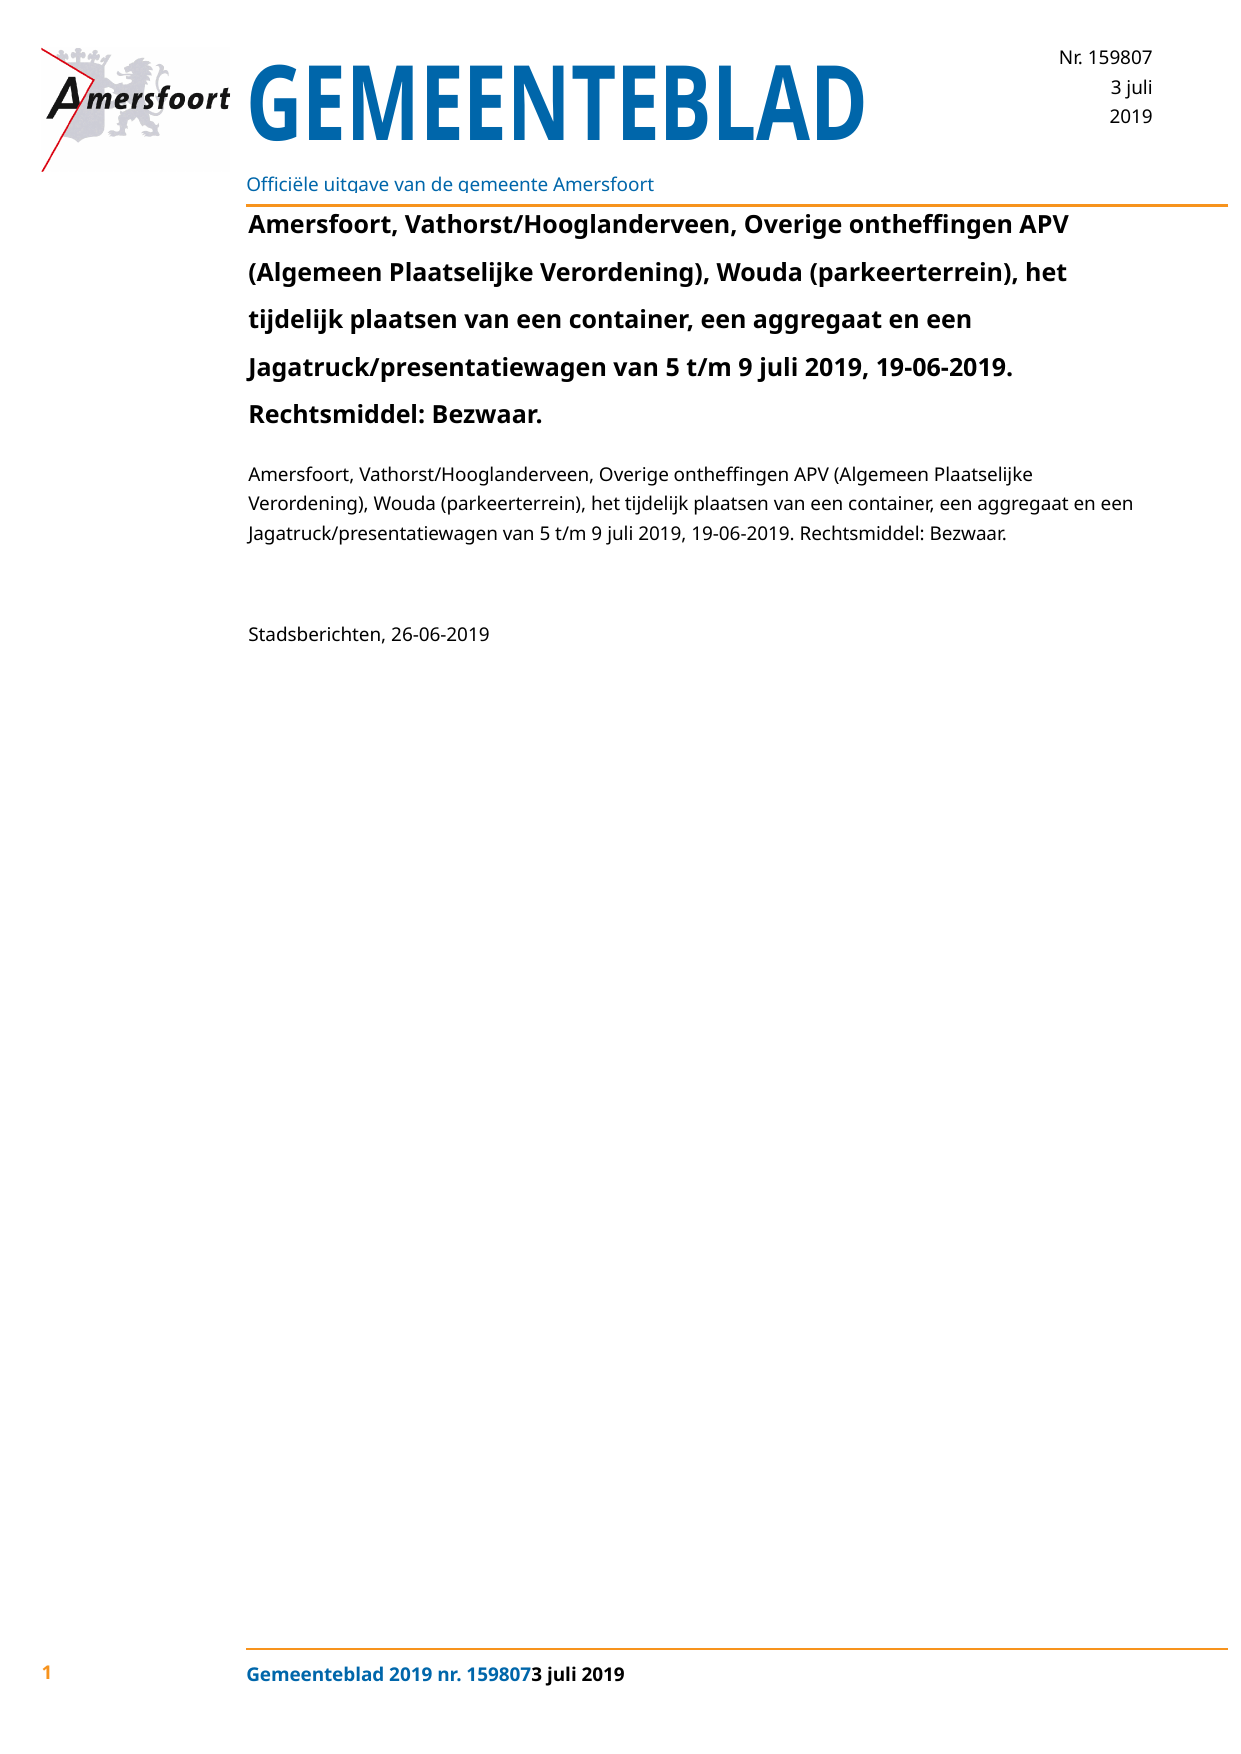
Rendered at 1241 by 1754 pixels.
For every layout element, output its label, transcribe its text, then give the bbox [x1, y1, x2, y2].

text Amersfoort, Vathorst/Hooglanderveen, Overige ontheffingen APV (Algemeen Plaatselijke Verordening), Wouda (parkeerterrein), het tijdelijk plaatsen van een container, een aggregaat en een Jagatruck/presentatiewagen van 5 t/m 9 juli 2019, 19-06-2019. Rechtsmiddel: Bezwaar. [248, 207, 1152, 431]
picture [41, 47, 231, 172]
text Amersfoort, Vathorst/Hooglanderveen, Overige ontheffingen APV (Algemeen Plaatselijke Verordening), Wouda (parkeerterrein), het tijdelijk plaatsen van een container, een aggregaat en een Jagatruck/presentatiewagen van 5 t/m 9 juli 2019, 19-06-2019. Rechtsmiddel: Bezwaar. [248, 461, 1152, 546]
text Stadsberichten, 26-06-2019 [248, 621, 1152, 646]
